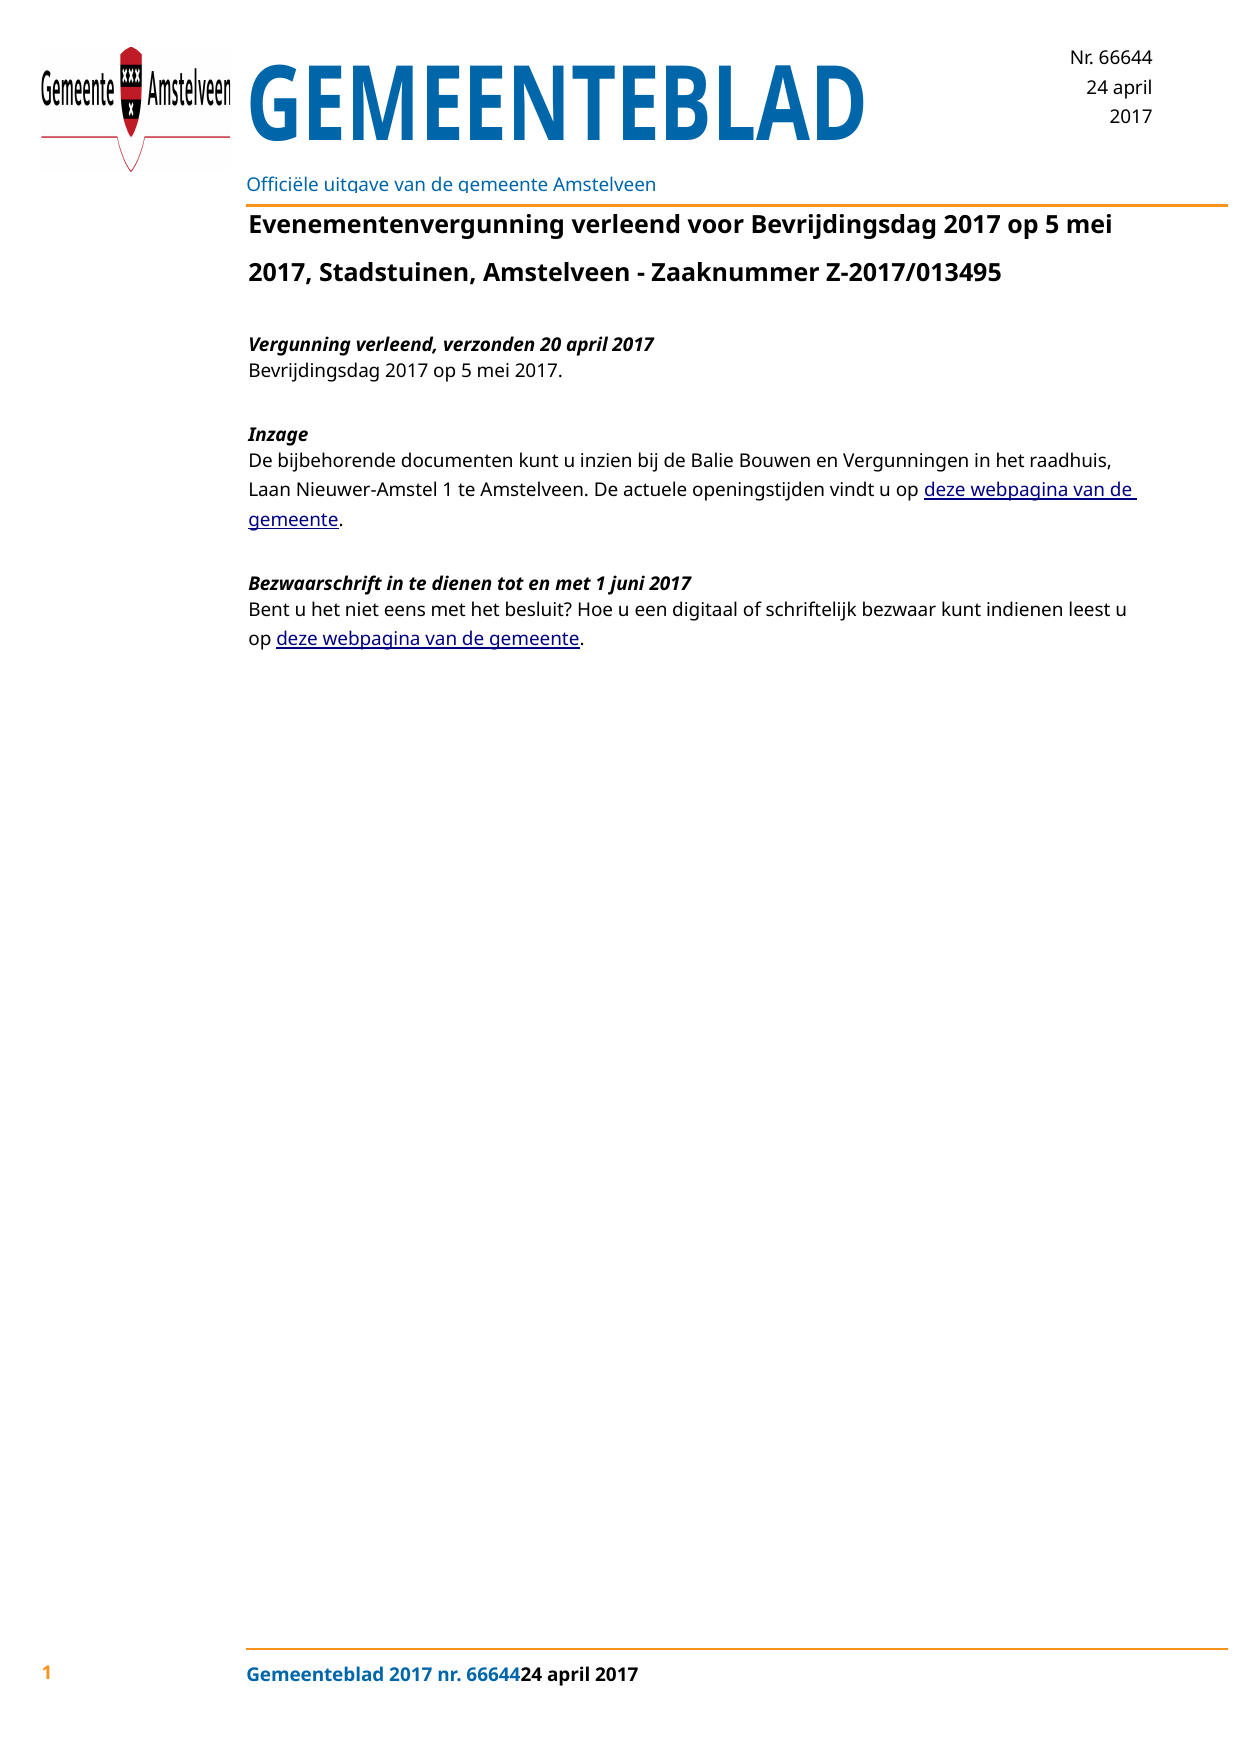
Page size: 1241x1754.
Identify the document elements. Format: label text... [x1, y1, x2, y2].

text Vergunning verleend, verzonden 20 april 2017 [248, 331, 1152, 357]
text Bezwaarschrift in te dienen tot en met 1 juni 2017 [248, 570, 1152, 596]
text Inzage [248, 421, 1152, 447]
text De bijbehorende documenten kunt u inzien bij de Balie Bouwen en Vergunningen in het raadhuis, Laan Nieuwer-Amstel 1 te Amstelveen. De actuele openingstijden vindt u op deze webpagina van de gemeente. [248, 447, 1152, 532]
text Bevrijdingsdag 2017 op 5 mei 2017. [248, 357, 1152, 383]
text Evenementenvergunning verleend voor Bevrijdingsdag 2017 op 5 mei 2017, Stadstuinen, Amstelveen - Zaaknummer Z-2017/013495 [248, 207, 1152, 288]
text Bent u het niet eens met het besluit? Hoe u een digitaal of schriftelijk bezwaar kunt indienen leest u op deze webpagina van de gemeente. [248, 596, 1152, 651]
picture [41, 47, 231, 172]
